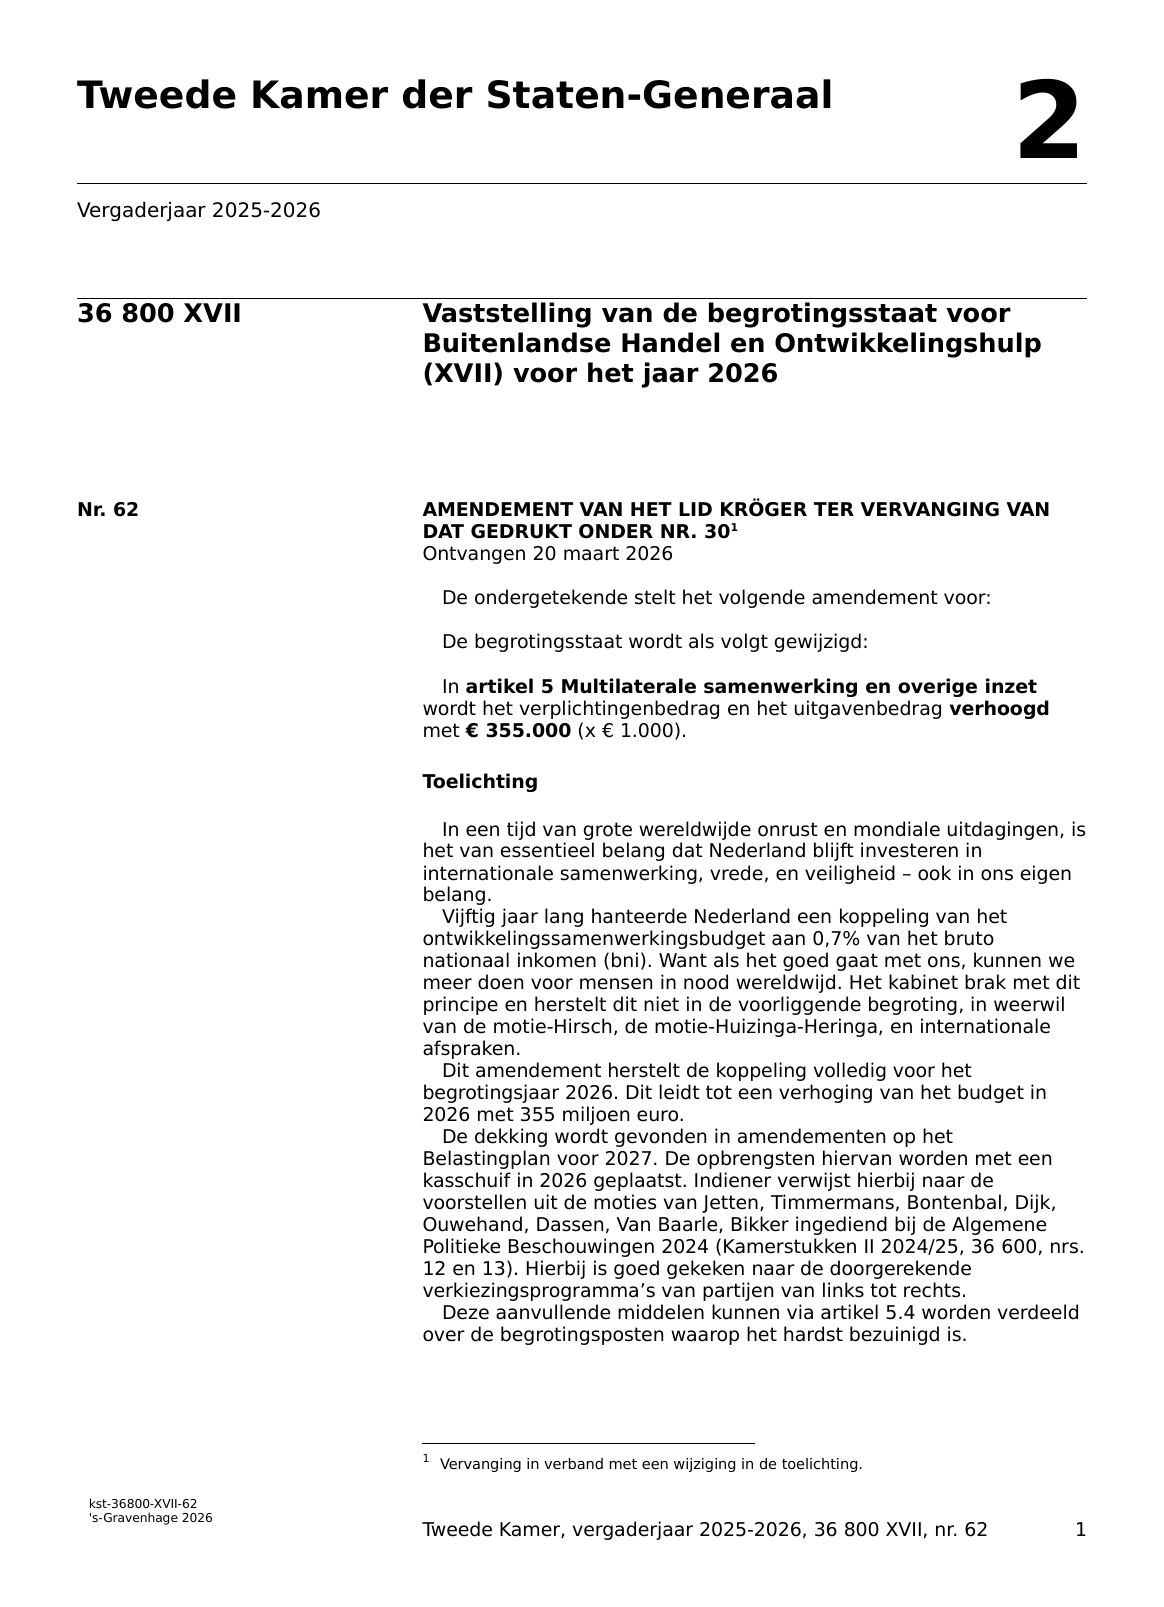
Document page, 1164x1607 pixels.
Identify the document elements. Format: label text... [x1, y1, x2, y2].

text Vervanging in verband met een wijziging in de toelichting. [422, 1452, 1087, 1474]
subtitle 36 800 XVII Vaststelling van de begrotingsstaat voor Buitenlandse Handel en Ontwikkelingshulp (XVII) voor het jaar 2026 [77, 299, 1087, 388]
table_cell Vergaderjaar 2025-2026 [77, 184, 1087, 298]
text De begrotingsstaat wordt als volgt gewijzigd: [422, 631, 1087, 653]
table_header Tweede Kamer der Staten-Generaal [77, 59, 886, 183]
text In artikel 5 Multilaterale samenwerking en overige inzet wordt het verplichtingenbedrag en het uitgavenbedrag verhoogd met € 355.000 (x € 1.000). [422, 676, 1087, 741]
text In een tijd van grote wereldwijde onrust en mondiale uitdagingen, is het van essentieel belang dat Nederland blijft investeren in internationale samenwerking, vrede, en veiligheid – ook in ons eigen belang. [422, 818, 1087, 906]
text Vijftig jaar lang hanteerde Nederland een koppeling van het ontwikkelingssamenwerkingsbudget aan 0,7% van het bruto nationaal inkomen (bni). Want als het goed gaat met ons, kunnen we meer doen voor mensen in nood wereldwijd. Het kabinet brak met dit principe en herstelt dit niet in de voorliggende begroting, in weerwil van de motie-Hirsch, de motie-Huizinga-Heringa, en internationale afspraken. [422, 906, 1087, 1060]
text Dit amendement herstelt de koppeling volledig voor het begrotingsjaar 2026. Dit leidt tot een verhoging van het budget in 2026 met 355 miljoen euro. [422, 1060, 1087, 1126]
text Ontvangen 20 maart 2026 [422, 543, 1087, 565]
subtitle Toelichting [422, 771, 1087, 793]
text De dekking wordt gevonden in amendementen op het Belastingplan voor 2027. De opbrengsten hiervan worden met een kasschuif in 2026 geplaatst. Indiener verwijst hierbij naar de voorstellen uit de moties van Jetten, Timmermans, Bontenbal, Dijk, Ouwehand, Dassen, Van Baarle, Bikker ingediend bij de Algemene Politieke Beschouwingen 2024 (Kamerstukken II 2024/25, 36 600, nrs. 12 en 13). Hierbij is goed gekeken naar de doorgerekende verkiezingsprogramma’s van partijen van links tot rechts. [422, 1126, 1087, 1302]
text De ondergetekende stelt het volgende amendement voor: [422, 587, 1087, 609]
table_header 2 [886, 59, 1087, 183]
text kst-36800-XVII-62 [88, 1497, 323, 1511]
text 's-Gravenhage 2026 [88, 1511, 323, 1525]
text Deze aanvullende middelen kunnen via artikel 5.4 worden verdeeld over de begrotingsposten waarop het hardst bezuinigd is. [422, 1302, 1087, 1346]
subtitle Nr. 62 AMENDEMENT VAN HET LID KRÖGER TER VERVANGING VAN DAT GEDRUKT ONDER NR. 30 [77, 499, 1087, 543]
